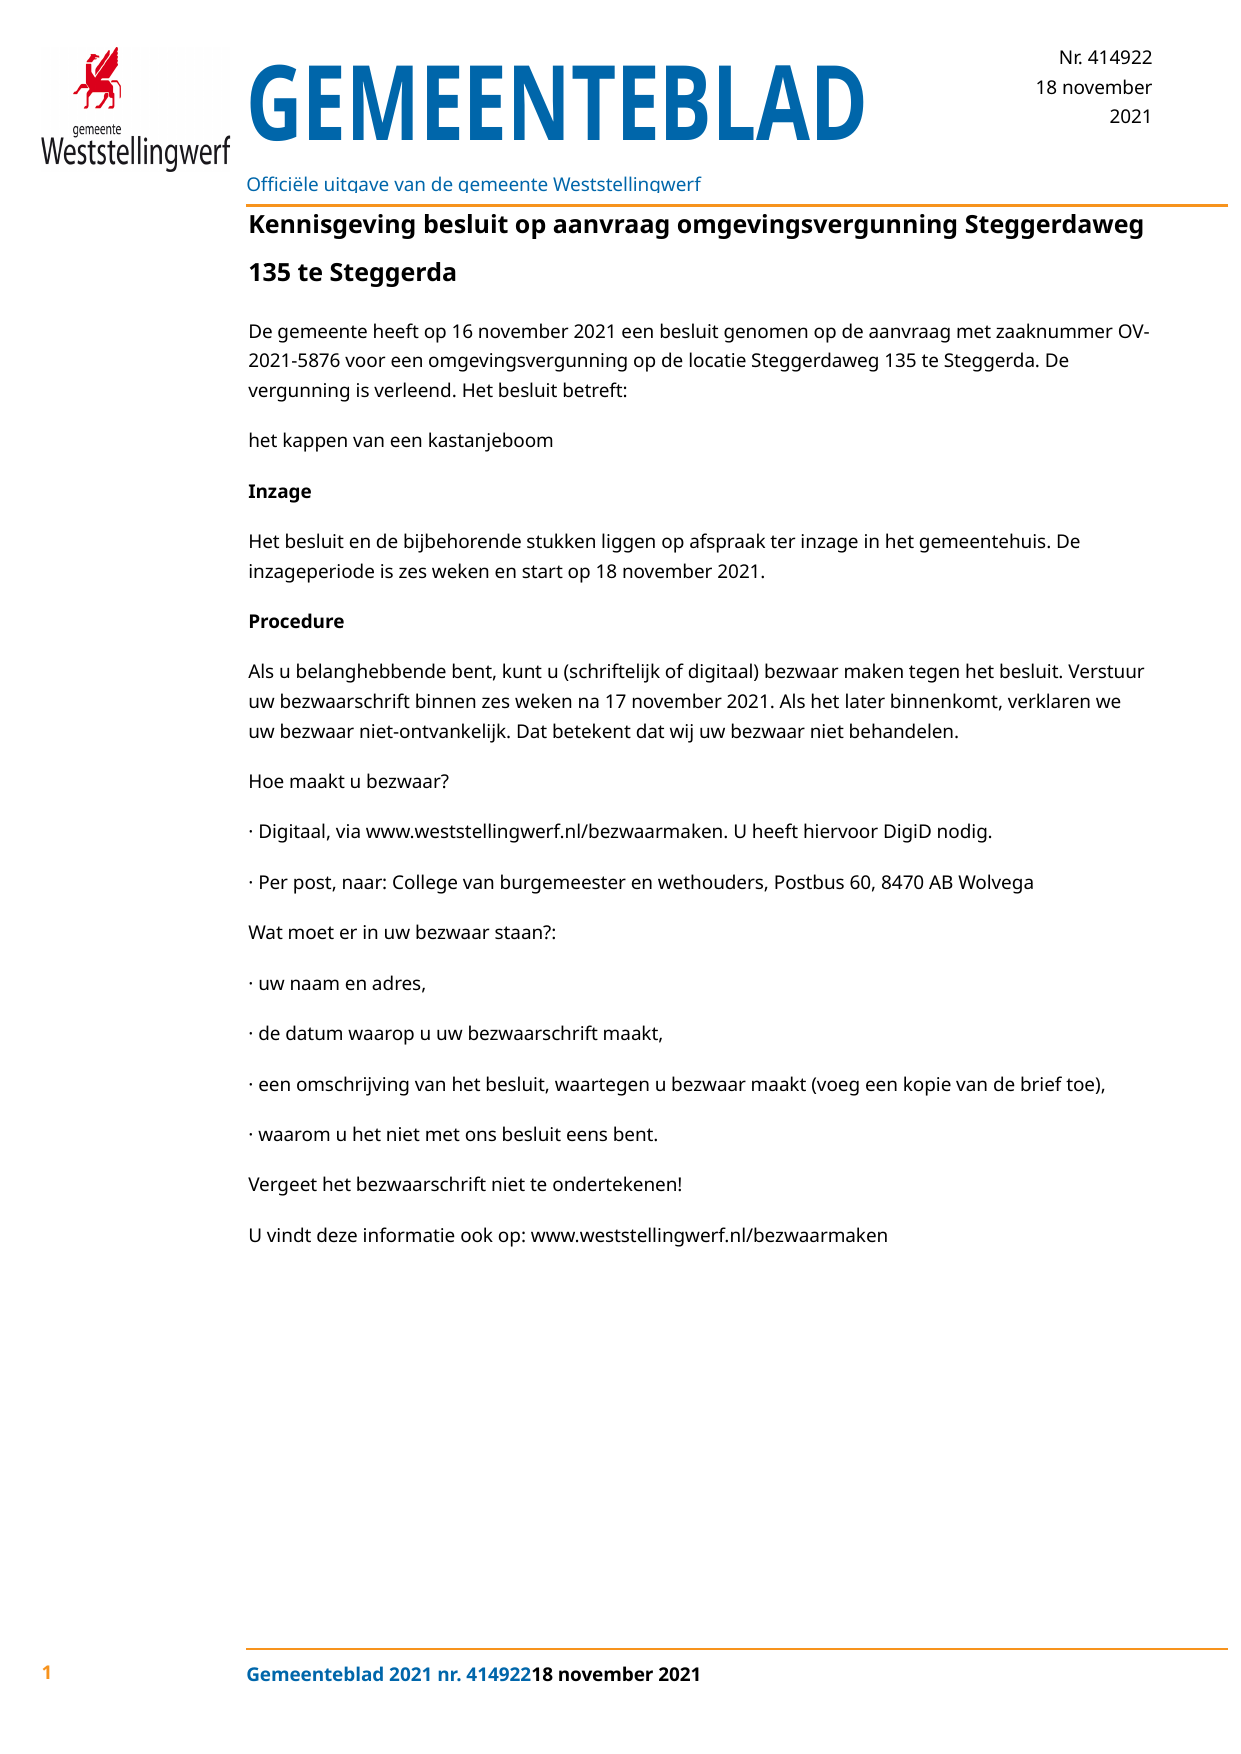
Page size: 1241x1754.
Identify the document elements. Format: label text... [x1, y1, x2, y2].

text Het besluit en de bijbehorende stukken liggen op afspraak ter inzage in het gemeentehuis. De inzageperiode is zes weken en start op 18 november 2021. [248, 528, 1152, 584]
text · uw naam en adres, [248, 970, 1152, 996]
text Inzage [248, 478, 1152, 504]
text Procedure [248, 608, 1152, 634]
text · de datum waarop u uw bezwaarschrift maakt, [248, 1020, 1152, 1046]
text · Per post, naar: College van burgemeester en wethouders, Postbus 60, 8470 AB Wolvega [248, 869, 1152, 895]
picture [41, 47, 231, 172]
text · een omschrijving van het besluit, waartegen u bezwaar maakt (voeg een kopie van de brief toe), [248, 1071, 1152, 1097]
text · waarom u het niet met ons besluit eens bent. [248, 1121, 1152, 1147]
text De gemeente heeft op 16 november 2021 een besluit genomen op de aanvraag met zaaknummer OV-2021-5876 voor een omgevingsvergunning op de locatie Steggerdaweg 135 te Steggerda. De vergunning is verleend. Het besluit betreft: [248, 318, 1152, 403]
text U vindt deze informatie ook op: www.weststellingwerf.nl/bezwaarmaken [248, 1222, 1152, 1248]
text Wat moet er in uw bezwaar staan?: [248, 919, 1152, 945]
text Kennisgeving besluit op aanvraag omgevingsvergunning Steggerdaweg 135 te Steggerda [248, 207, 1152, 288]
text · Digitaal, via www.weststellingwerf.nl/bezwaarmaken. U heeft hiervoor DigiD nodig. [248, 819, 1152, 844]
text het kappen van een kastanjeboom [248, 427, 1152, 453]
text Hoe maakt u bezwaar? [248, 768, 1152, 794]
text Als u belanghebbende bent, kunt u (schriftelijk of digitaal) bezwaar maken tegen het besluit. Verstuur uw bezwaarschrift binnen zes weken na 17 november 2021. Als het later binnenkomt, verklaren we uw bezwaar niet-ontvankelijk. Dat betekent dat wij uw bezwaar niet behandelen. [248, 659, 1152, 744]
text Vergeet het bezwaarschrift niet te ondertekenen! [248, 1172, 1152, 1197]
